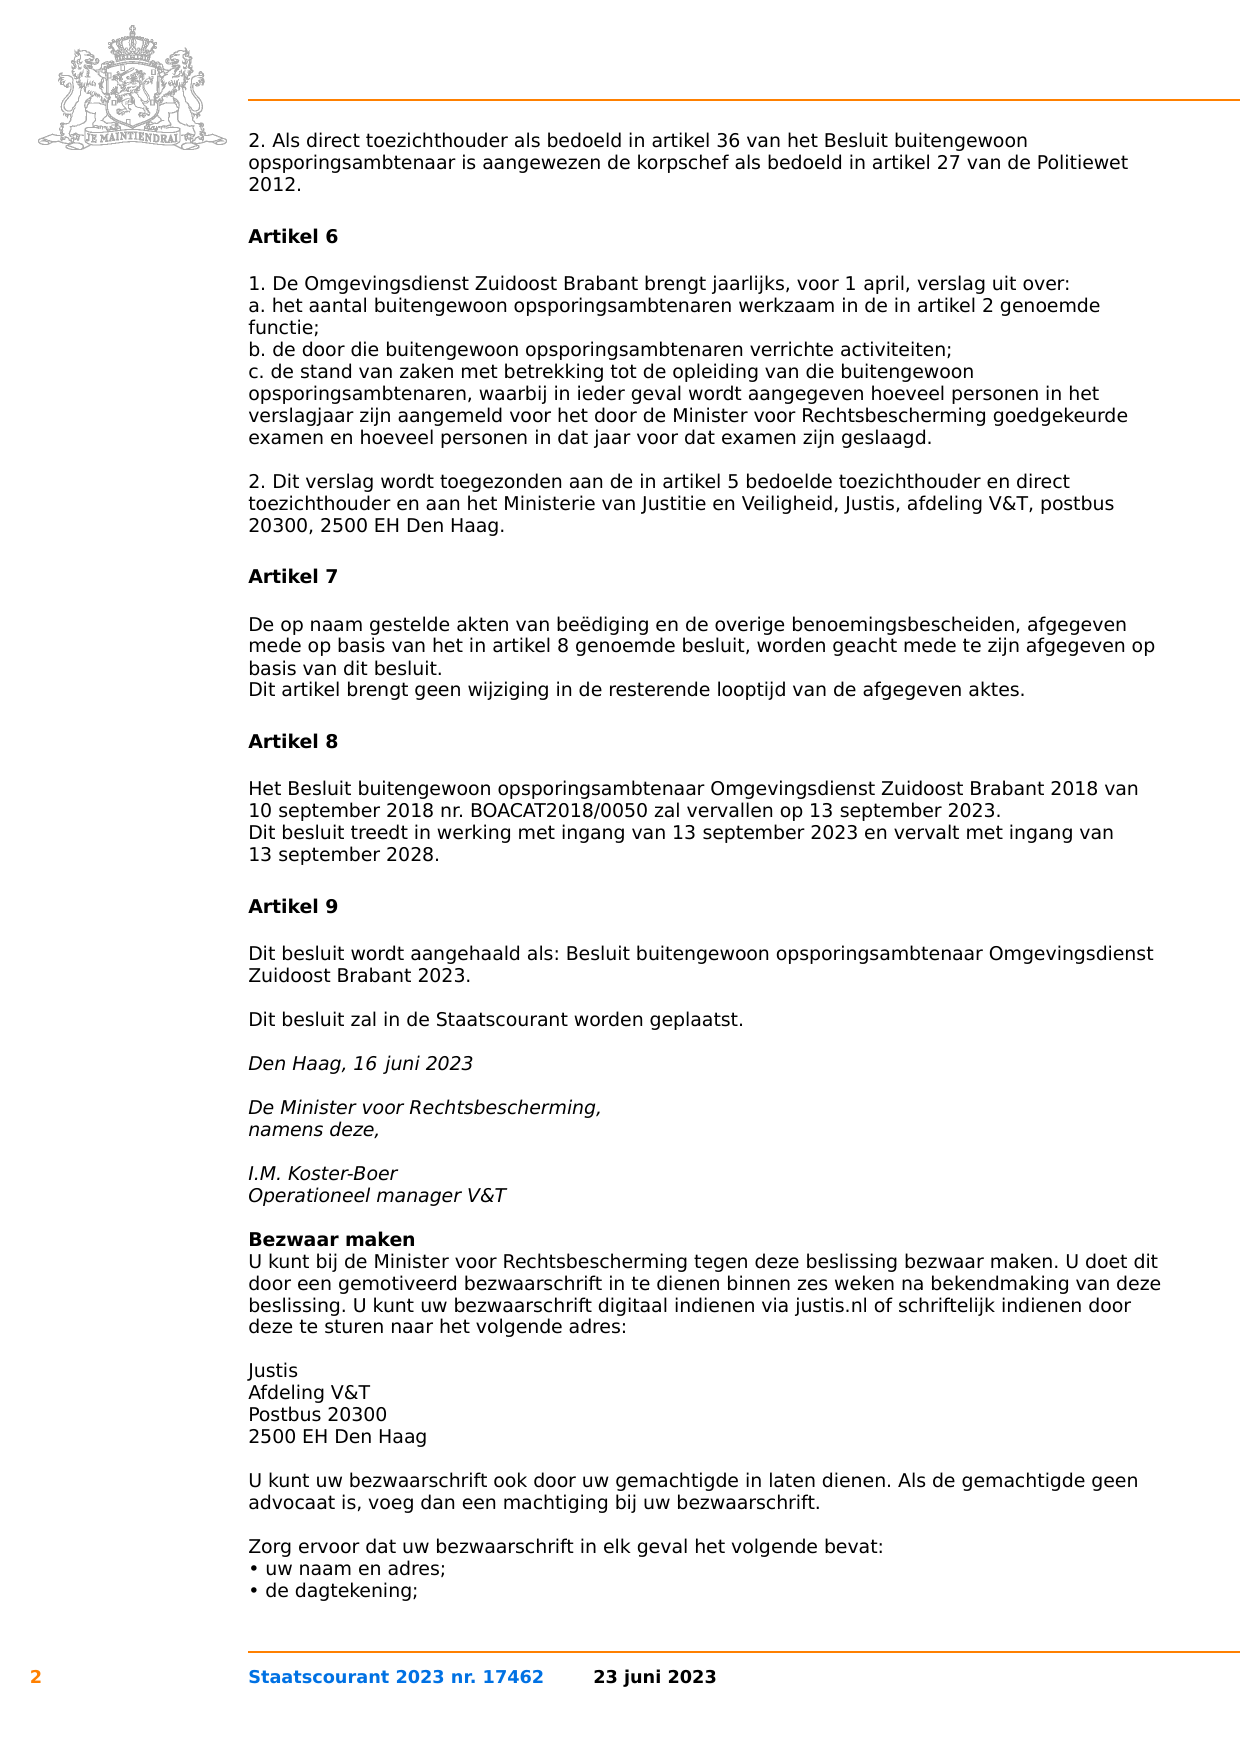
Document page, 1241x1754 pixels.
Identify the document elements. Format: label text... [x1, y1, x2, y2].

text Postbus 20300 [248, 1404, 1163, 1426]
text Dit besluit wordt aangehaald als: Besluit buitengewoon opsporingsambtenaar Omgevingsdienst Zuidoost Brabant 2023. [248, 943, 1163, 987]
text • uw naam en adres; [248, 1558, 1163, 1580]
text U kunt uw bezwaarschrift ook door uw gemachtigde in laten dienen. Als de gemachtigde geen advocaat is, voeg dan een machtiging bij uw bezwaarschrift. [248, 1470, 1163, 1514]
text Dit besluit treedt in werking met ingang van 13 september 2023 en vervalt met ingang van 13 september 2028. [248, 822, 1163, 866]
text Afdeling V&T [248, 1382, 1163, 1404]
text • de dagtekening; [248, 1580, 1163, 1602]
text De Minister voor Rechtsbescherming, namens deze, I.M. Koster-Boer Operationeel manager V&T [248, 1097, 1163, 1207]
text U kunt bij de Minister voor Rechtsbescherming tegen deze beslissing bezwaar maken. U doet dit door een gemotiveerd bezwaarschrift in te dienen binnen zes weken na bekendmaking van deze beslissing. U kunt uw bezwaarschrift digitaal indienen via justis.nl of schriftelijk indienen door deze te sturen naar het volgende adres: [248, 1251, 1163, 1338]
text Zorg ervoor dat uw bezwaarschrift in elk geval het volgende bevat: [248, 1536, 1163, 1558]
text 2. Dit verslag wordt toegezonden aan de in artikel 5 bedoelde toezichthouder en direct toezichthouder en aan het Ministerie van Justitie en Veiligheid, Justis, afdeling V&T, postbus 20300, 2500 EH Den Haag. [248, 471, 1163, 536]
text Dit besluit zal in de Staatscourant worden geplaatst. [248, 1009, 1163, 1031]
text 2. Als direct toezichthouder als bedoeld in artikel 36 van het Besluit buitengewoon opsporingsambtenaar is aangewezen de korpschef als bedoeld in artikel 27 van de Politiewet 2012. [248, 130, 1163, 196]
text Het Besluit buitengewoon opsporingsambtenaar Omgevingsdienst Zuidoost Brabant 2018 van 10 september 2018 nr. BOACAT2018/0050 zal vervallen op 13 september 2023. [248, 778, 1163, 822]
subtitle Artikel 7 [248, 566, 1163, 588]
text 2500 EH Den Haag [248, 1426, 1163, 1448]
text Justis [248, 1360, 1163, 1382]
subtitle Artikel 8 [248, 731, 1163, 753]
picture [38, 25, 227, 150]
text Dit artikel brengt geen wijziging in de resterende looptijd van de afgegeven aktes. [248, 679, 1163, 701]
subtitle Artikel 6 [248, 226, 1163, 248]
text a. het aantal buitengewoon opsporingsambtenaren werkzaam in de in artikel 2 genoemde functie; [248, 295, 1163, 339]
text De op naam gestelde akten van beëdiging en de overige benoemingsbescheiden, afgegeven mede op basis van het in artikel 8 genoemde besluit, worden geacht mede te zijn afgegeven op basis van dit besluit. [248, 613, 1163, 679]
text Bezwaar maken [248, 1228, 1163, 1251]
subtitle Artikel 9 [248, 896, 1163, 918]
text Den Haag, 16 juni 2023 [248, 1053, 1163, 1075]
text b. de door die buitengewoon opsporingsambtenaren verrichte activiteiten; [248, 339, 1163, 361]
text c. de stand van zaken met betrekking tot de opleiding van die buitengewoon opsporingsambtenaren, waarbij in ieder geval wordt aangegeven hoeveel personen in het verslagjaar zijn aangemeld voor het door de Minister voor Rechtsbescherming goedgekeurde examen en hoeveel personen in dat jaar voor dat examen zijn geslaagd. [248, 361, 1163, 449]
text 1. De Omgevingsdienst Zuidoost Brabant brengt jaarlijks, voor 1 april, verslag uit over: [248, 273, 1163, 295]
